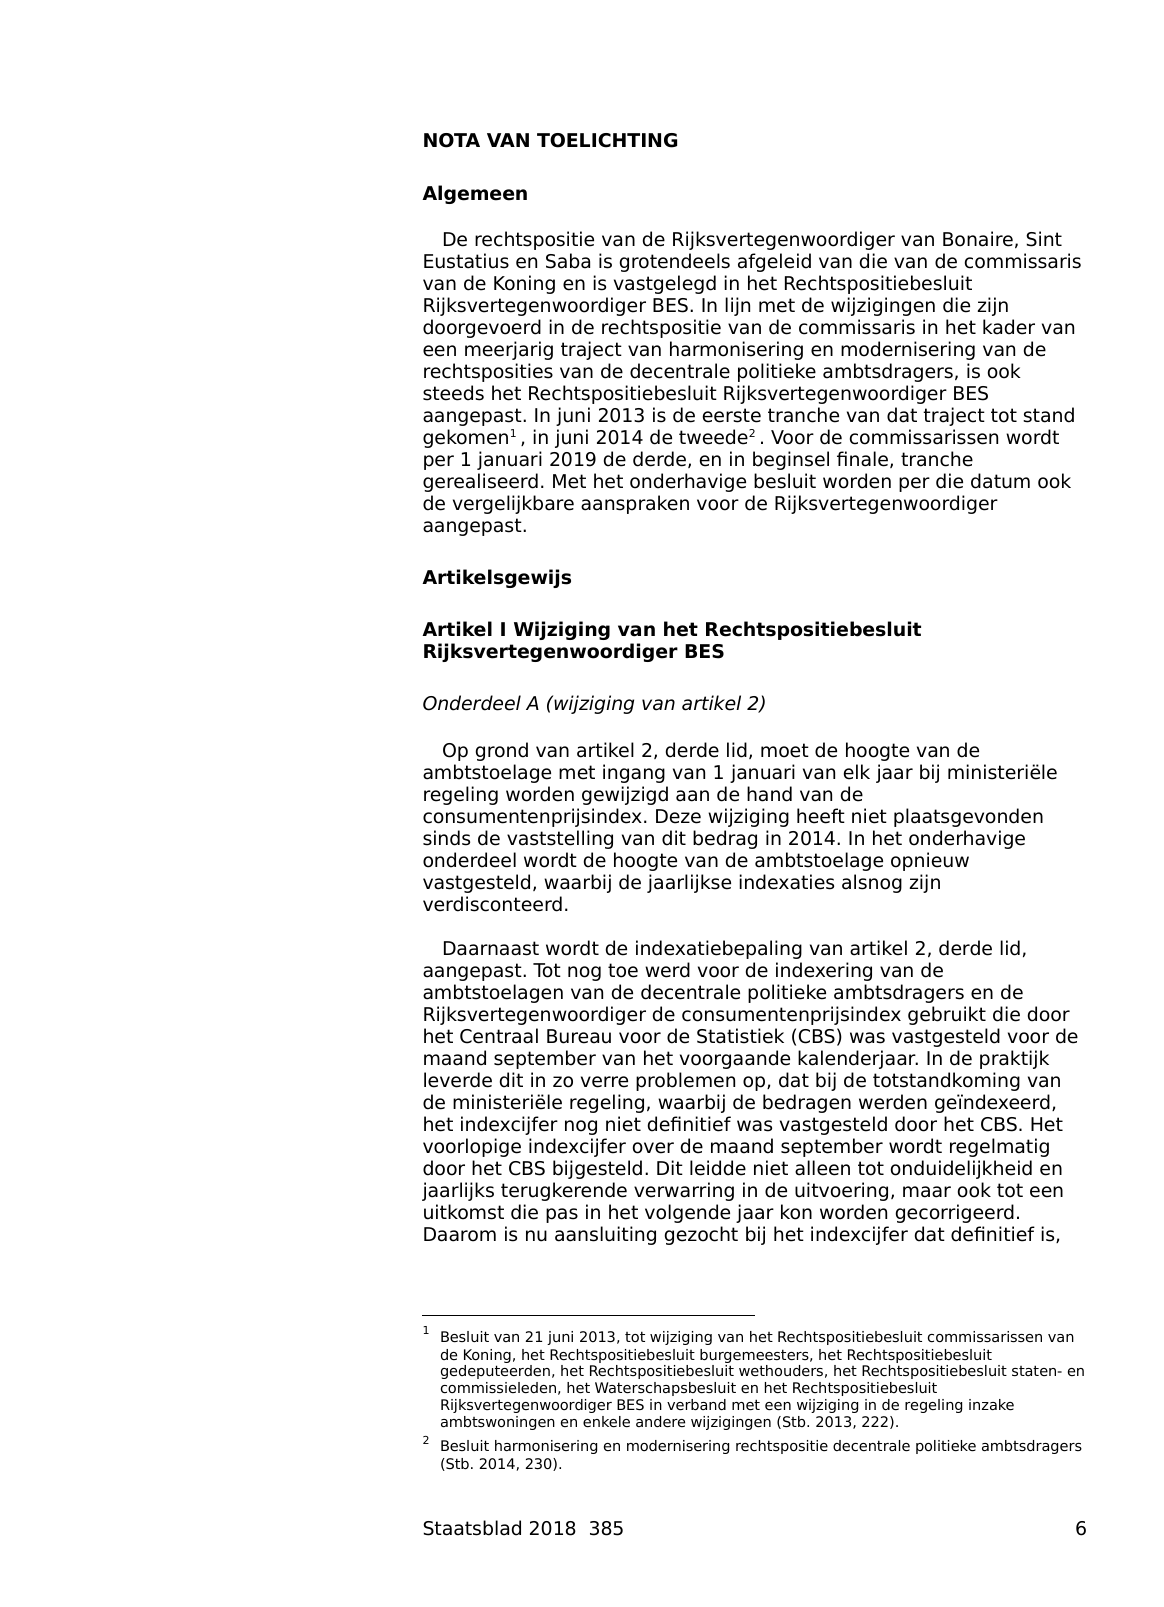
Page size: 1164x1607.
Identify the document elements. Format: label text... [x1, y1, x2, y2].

text Besluit van 21 juni 2013, tot wijziging van het Rechtspositiebesluit commissarissen van de Koning, het Rechtspositiebesluit burgemeesters, het Rechtspositiebesluit gedeputeerden, het Rechtspositiebesluit wethouders, het Rechtspositiebesluit staten- en commissieleden, het Waterschapsbesluit en het Rechtspositiebesluit Rijksvertegenwoordiger BES in verband met een wijziging in de regeling inzake ambtswoningen en enkele andere wijzigingen (Stb. 2013, 222). [422, 1324, 1087, 1431]
text Op grond van artikel 2, derde lid, moet de hoogte van de ambtstoelage met ingang van 1 januari van elk jaar bij ministeriële regeling worden gewijzigd aan de hand van de consumentenprijsindex. Deze wijziging heeft niet plaatsgevonden sinds de vaststelling van dit bedrag in 2014. In het onderhavige onderdeel wordt de hoogte van de ambtstoelage opnieuw vastgesteld, waarbij de jaarlijkse indexaties alsnog zijn verdisconteerd. [422, 740, 1087, 916]
subtitle Artikelsgewijs [422, 567, 1087, 589]
text De rechtspositie van de Rijksvertegenwoordiger van Bonaire, Sint Eustatius en Saba is grotendeels afgeleid van die van de commissaris van de Koning en is vastgelegd in het Rechtspositiebesluit Rijksvertegenwoordiger BES. In lijn met de wijzigingen die zijn doorgevoerd in de rechtspositie van de commissaris in het kader van een meerjarig traject van harmonisering en modernisering van de rechtsposities van de decentrale politieke ambtsdragers, is ook steeds het Rechtspositiebesluit Rijksvertegenwoordiger BES aangepast. In juni 2013 is de eerste tranche van dat traject tot stand gekomen, in juni 2014 de tweede. Voor de commissarissen wordt per 1 januari 2019 de derde, en in beginsel finale, tranche gerealiseerd. Met het onderhavige besluit worden per die datum ook de vergelijkbare aanspraken voor de Rijksvertegenwoordiger aangepast. [422, 229, 1087, 537]
text Besluit harmonisering en modernisering rechtspositie decentrale politieke ambtsdragers (Stb. 2014, 230). [422, 1434, 1087, 1473]
subtitle NOTA VAN TOELICHTING [422, 130, 1087, 152]
subtitle Artikel I Wijziging van het Rechtspositiebesluit Rijksvertegenwoordiger BES [422, 619, 1087, 663]
text Daarnaast wordt de indexatiebepaling van artikel 2, derde lid, aangepast. Tot nog toe werd voor de indexering van de ambtstoelagen van de decentrale politieke ambtsdragers en de Rijksvertegenwoordiger de consumentenprijsindex gebruikt die door het Centraal Bureau voor de Statistiek (CBS) was vastgesteld voor de maand september van het voorgaande kalenderjaar. In de praktijk leverde dit in zo verre problemen op, dat bij de totstandkoming van de ministeriële regeling, waarbij de bedragen werden geïndexeerd, het indexcijfer nog niet definitief was vastgesteld door het CBS. Het voorlopige indexcijfer over de maand september wordt regelmatig door het CBS bijgesteld. Dit leidde niet alleen tot onduidelijkheid en jaarlijks terugkerende verwarring in de uitvoering, maar ook tot een uitkomst die pas in het volgende jaar kon worden gecorrigeerd. Daarom is nu aansluiting gezocht bij het indexcijfer dat definitief is, [422, 938, 1087, 1246]
subtitle Algemeen [422, 182, 1087, 204]
subtitle Onderdeel A (wijziging van artikel 2) [422, 693, 1087, 715]
